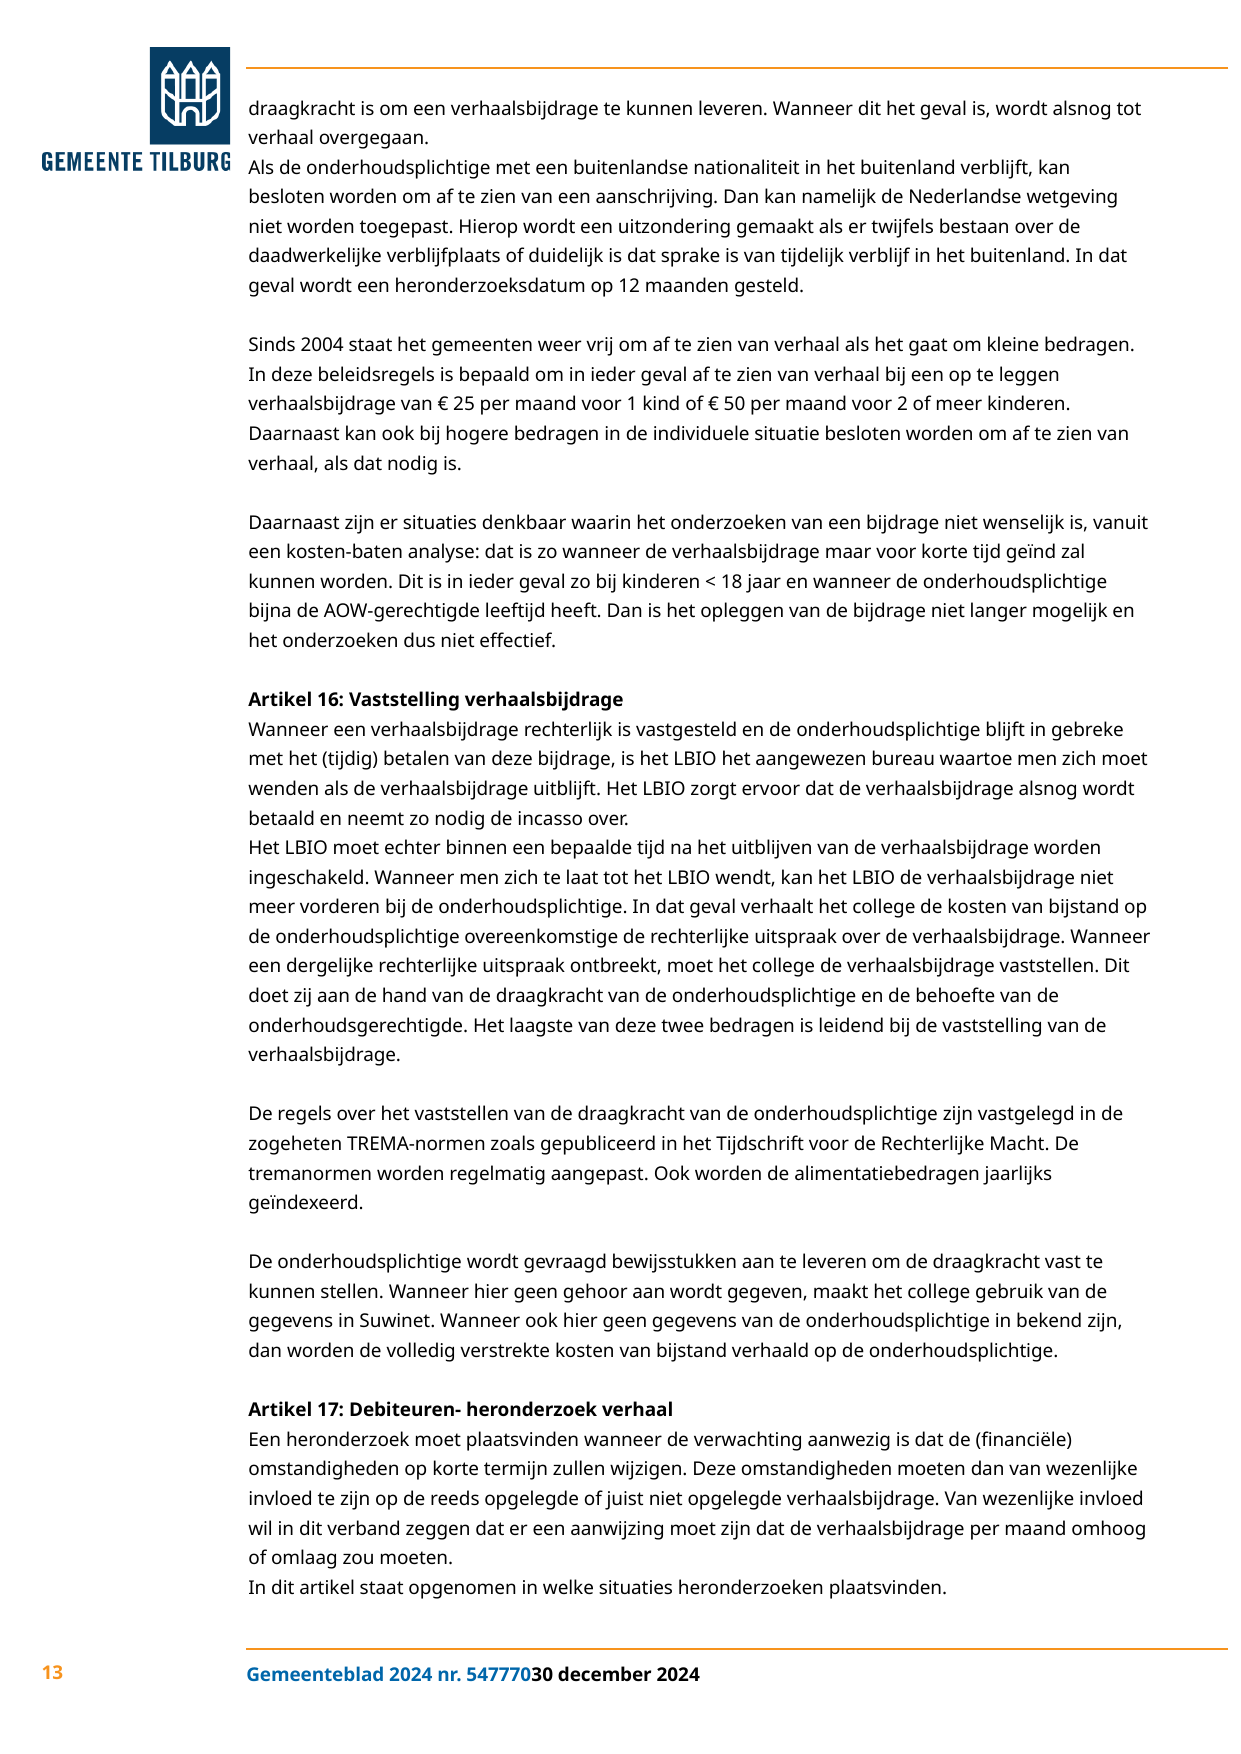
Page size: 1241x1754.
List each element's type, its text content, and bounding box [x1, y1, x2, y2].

text Het LBIO moet echter binnen een bepaalde tijd na het uitblijven van de verhaalsbijdrage worden ingeschakeld. Wanneer men zich te laat tot het LBIO wendt, kan het LBIO de verhaalsbijdrage niet meer vorderen bij de onderhoudsplichtige. In dat geval verhaalt het college de kosten van bijstand op de onderhoudsplichtige overeenkomstige de rechterlijke uitspraak over de verhaalsbijdrage. Wanneer een dergelijke rechterlijke uitspraak ontbreekt, moet het college de verhaalsbijdrage vaststellen. Dit doet zij aan de hand van de draagkracht van de onderhoudsplichtige en de behoefte van de onderhoudsgerechtigde. Het laagste van deze twee bedragen is leidend bij de vaststelling van de verhaalsbijdrage. [248, 834, 1152, 1067]
text draagkracht is om een verhaalsbijdrage te kunnen leveren. Wanneer dit het geval is, wordt alsnog tot verhaal overgegaan. [248, 95, 1152, 150]
text De regels over het vaststellen van de draagkracht van de onderhoudsplichtige zijn vastgelegd in de zogeheten TREMA-normen zoals gepubliceerd in het Tijdschrift voor de Rechterlijke Macht. De tremanormen worden regelmatig aangepast. Ook worden de alimentatiebedragen jaarlijks geïndexeerd. [248, 1101, 1152, 1215]
text Daarnaast zijn er situaties denkbaar waarin het onderzoeken van een bijdrage niet wenselijk is, vanuit een kosten-baten analyse: dat is zo wanneer de verhaalsbijdrage maar voor korte tijd geïnd zal kunnen worden. Dit is in ieder geval zo bij kinderen < 18 jaar en wanneer de onderhoudsplichtige bijna de AOW-gerechtigde leeftijd heeft. Dan is het opleggen van de bijdrage niet langer mogelijk en het onderzoeken dus niet effectief. [248, 509, 1152, 653]
text Artikel 17: Debiteuren- heronderzoek verhaal [248, 1396, 1152, 1422]
text Wanneer een verhaalsbijdrage rechterlijk is vastgesteld en de onderhoudsplichtige blijft in gebreke met het (tijdig) betalen van deze bijdrage, is het LBIO het aangewezen bureau waartoe men zich moet wenden als de verhaalsbijdrage uitblijft. Het LBIO zorgt ervoor dat de verhaalsbijdrage alsnog wordt betaald en neemt zo nodig de incasso over. [248, 716, 1152, 831]
picture [41, 47, 231, 172]
text Een heronderzoek moet plaatsvinden wanneer de verwachting aanwezig is dat de (financiële) omstandigheden op korte termijn zullen wijzigen. Deze omstandigheden moeten dan van wezenlijke invloed te zijn op de reeds opgelegde of juist niet opgelegde verhaalsbijdrage. Van wezenlijke invloed wil in dit verband zeggen dat er een aanwijzing moet zijn dat de verhaalsbijdrage per maand omhoog of omlaag zou moeten. [248, 1426, 1152, 1570]
text Als de onderhoudsplichtige met een buitenlandse nationaliteit in het buitenland verblijft, kan besloten worden om af te zien van een aanschrijving. Dan kan namelijk de Nederlandse wetgeving niet worden toegepast. Hierop wordt een uitzondering gemaakt als er twijfels bestaan over de daadwerkelijke verblijfplaats of duidelijk is dat sprake is van tijdelijk verblijf in het buitenland. In dat geval wordt een heronderzoeksdatum op 12 maanden gesteld. [248, 154, 1152, 298]
text Sinds 2004 staat het gemeenten weer vrij om af te zien van verhaal als het gaat om kleine bedragen. In deze beleidsregels is bepaald om in ieder geval af te zien van verhaal bij een op te leggen verhaalsbijdrage van € 25 per maand voor 1 kind of € 50 per maand voor 2 of meer kinderen. Daarnaast kan ook bij hogere bedragen in de individuele situatie besloten worden om af te zien van verhaal, als dat nodig is. [248, 331, 1152, 476]
text In dit artikel staat opgenomen in welke situaties heronderzoeken plaatsvinden. [248, 1574, 1152, 1600]
text Artikel 16: Vaststelling verhaalsbijdrage [248, 686, 1152, 712]
text De onderhoudsplichtige wordt gevraagd bewijsstukken aan te leveren om de draagkracht vast te kunnen stellen. Wanneer hier geen gehoor aan wordt gegeven, maakt het college gebruik van de gegevens in Suwinet. Wanneer ook hier geen gegevens van de onderhoudsplichtige in bekend zijn, dan worden de volledig verstrekte kosten van bijstand verhaald op de onderhoudsplichtige. [248, 1248, 1152, 1363]
